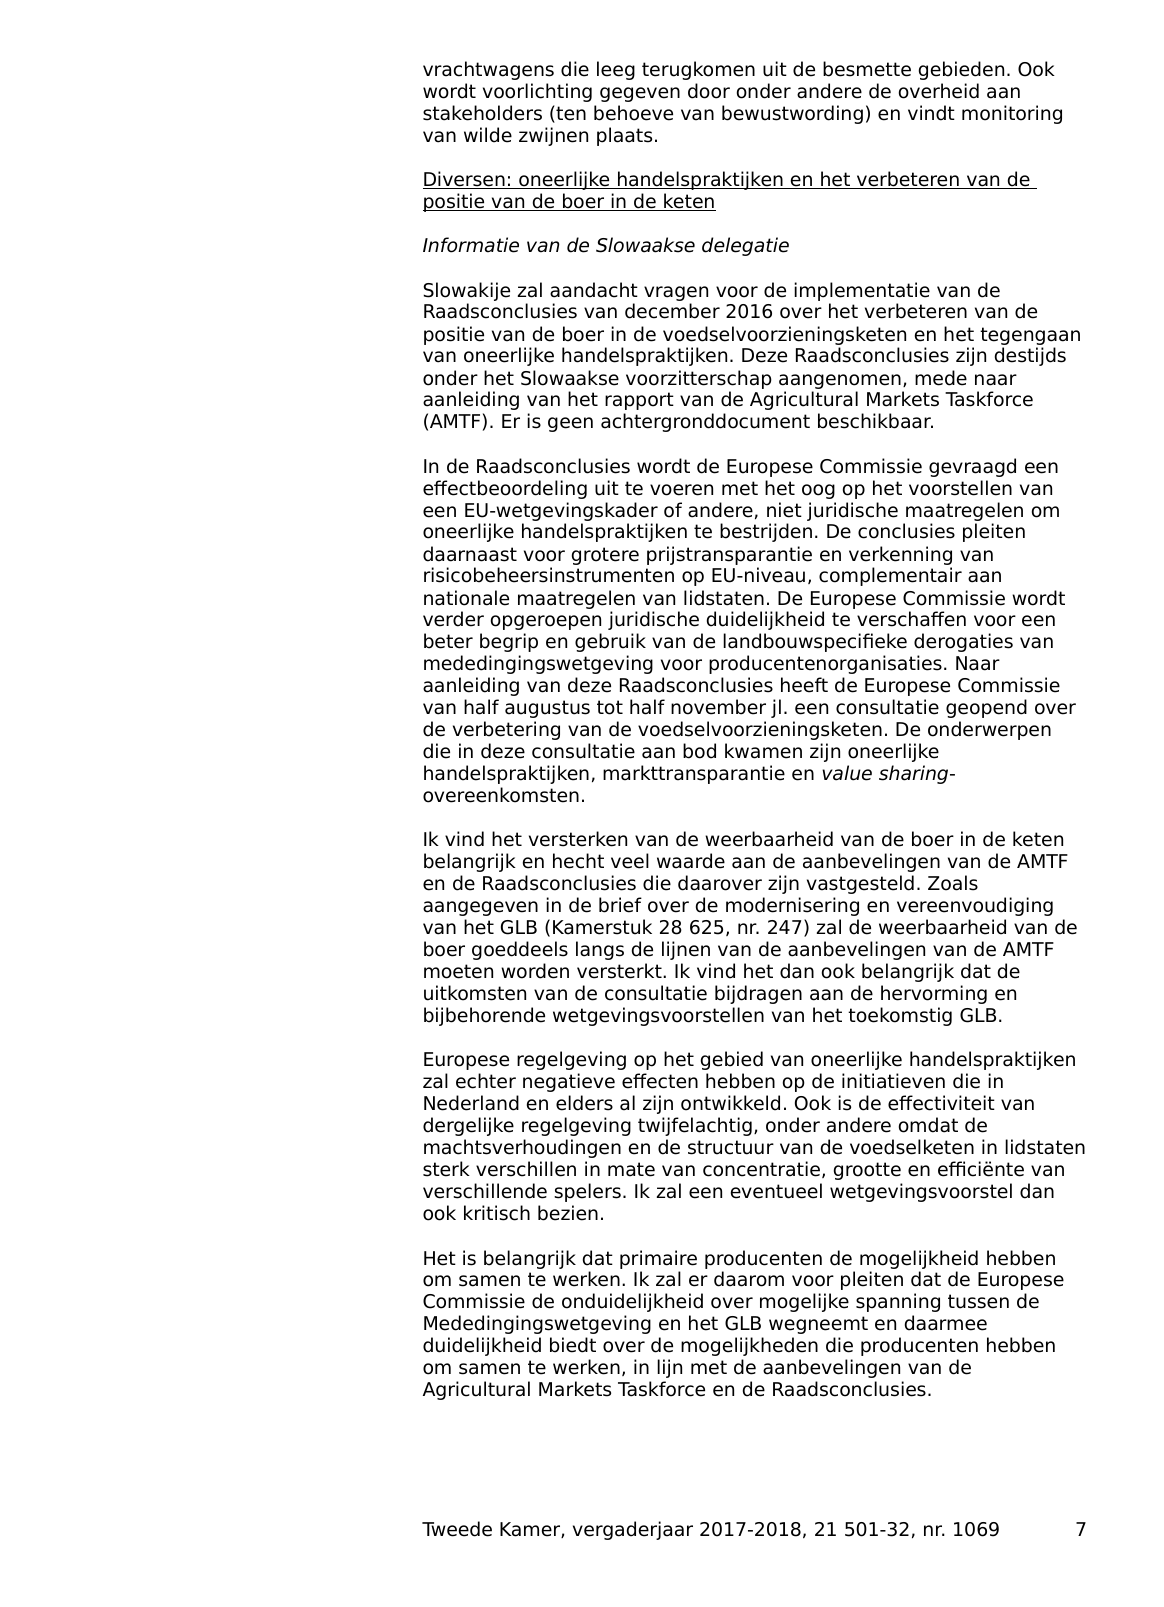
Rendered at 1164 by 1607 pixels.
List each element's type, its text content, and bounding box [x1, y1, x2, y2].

text Slowakije zal aandacht vragen voor de implementatie van de Raadsconclusies van december 2016 over het verbeteren van de positie van de boer in de voedselvoorzieningsketen en het tegengaan van oneerlijke handelspraktijken. Deze Raadsconclusies zijn destijds onder het Slowaakse voorzitterschap aangenomen, mede naar aanleiding van het rapport van de Agricultural Markets Taskforce (AMTF). Er is geen achtergronddocument beschikbaar. [422, 279, 1087, 433]
text vrachtwagens die leeg terugkomen uit de besmette gebieden. Ook wordt voorlichting gegeven door onder andere de overheid aan stakeholders (ten behoeve van bewustwording) en vindt monitoring van wilde zwijnen plaats. [422, 59, 1087, 147]
text Europese regelgeving op het gebied van oneerlijke handelspraktijken zal echter negatieve effecten hebben op de initiatieven die in Nederland en elders al zijn ontwikkeld. Ook is de effectiviteit van dergelijke regelgeving twijfelachtig, onder andere omdat de machtsverhoudingen en de structuur van de voedselketen in lidstaten sterk verschillen in mate van concentratie, grootte en efficiënte van verschillende spelers. Ik zal een eventueel wetgevingsvoorstel dan ook kritisch bezien. [422, 1049, 1087, 1225]
text Informatie van de Slowaakse delegatie [422, 235, 1087, 257]
text Ik vind het versterken van de weerbaarheid van de boer in de keten belangrijk en hecht veel waarde aan de aanbevelingen van de AMTF en de Raadsconclusies die daarover zijn vastgesteld. Zoals aangegeven in de brief over de modernisering en vereenvoudiging van het GLB (Kamerstuk 28 625, nr. 247) zal de weerbaarheid van de boer goeddeels langs de lijnen van de aanbevelingen van de AMTF moeten worden versterkt. Ik vind het dan ook belangrijk dat de uitkomsten van de consultatie bijdragen aan de hervorming en bijbehorende wetgevingsvoorstellen van het toekomstig GLB. [422, 829, 1087, 1027]
subtitle Diversen: oneerlijke handelspraktijken en het verbeteren van de positie van de boer in de keten [422, 169, 1087, 213]
text Het is belangrijk dat primaire producenten de mogelijkheid hebben om samen te werken. Ik zal er daarom voor pleiten dat de Europese Commissie de onduidelijkheid over mogelijke spanning tussen de Mededingingswetgeving en het GLB wegneemt en daarmee duidelijkheid biedt over de mogelijkheden die producenten hebben om samen te werken, in lijn met de aanbevelingen van de Agricultural Markets Taskforce en de Raadsconclusies. [422, 1247, 1087, 1401]
text In de Raadsconclusies wordt de Europese Commissie gevraagd een effectbeoordeling uit te voeren met het oog op het voorstellen van een EU-wetgevingskader of andere, niet juridische maatregelen om oneerlijke handelspraktijken te bestrijden. De conclusies pleiten daarnaast voor grotere prijstransparantie en verkenning van risicobeheersinstrumenten op EU-niveau, complementair aan nationale maatregelen van lidstaten. De Europese Commissie wordt verder opgeroepen juridische duidelijkheid te verschaffen voor een beter begrip en gebruik van de landbouwspecifieke derogaties van mededingingswetgeving voor producentenorganisaties. Naar aanleiding van deze Raadsconclusies heeft de Europese Commissie van half augustus tot half november jl. een consultatie geopend over de verbetering van de voedselvoorzieningsketen. De onderwerpen die in deze consultatie aan bod kwamen zijn oneerlijke handelspraktijken, markttransparantie en value sharing-overeenkomsten. [422, 456, 1087, 807]
